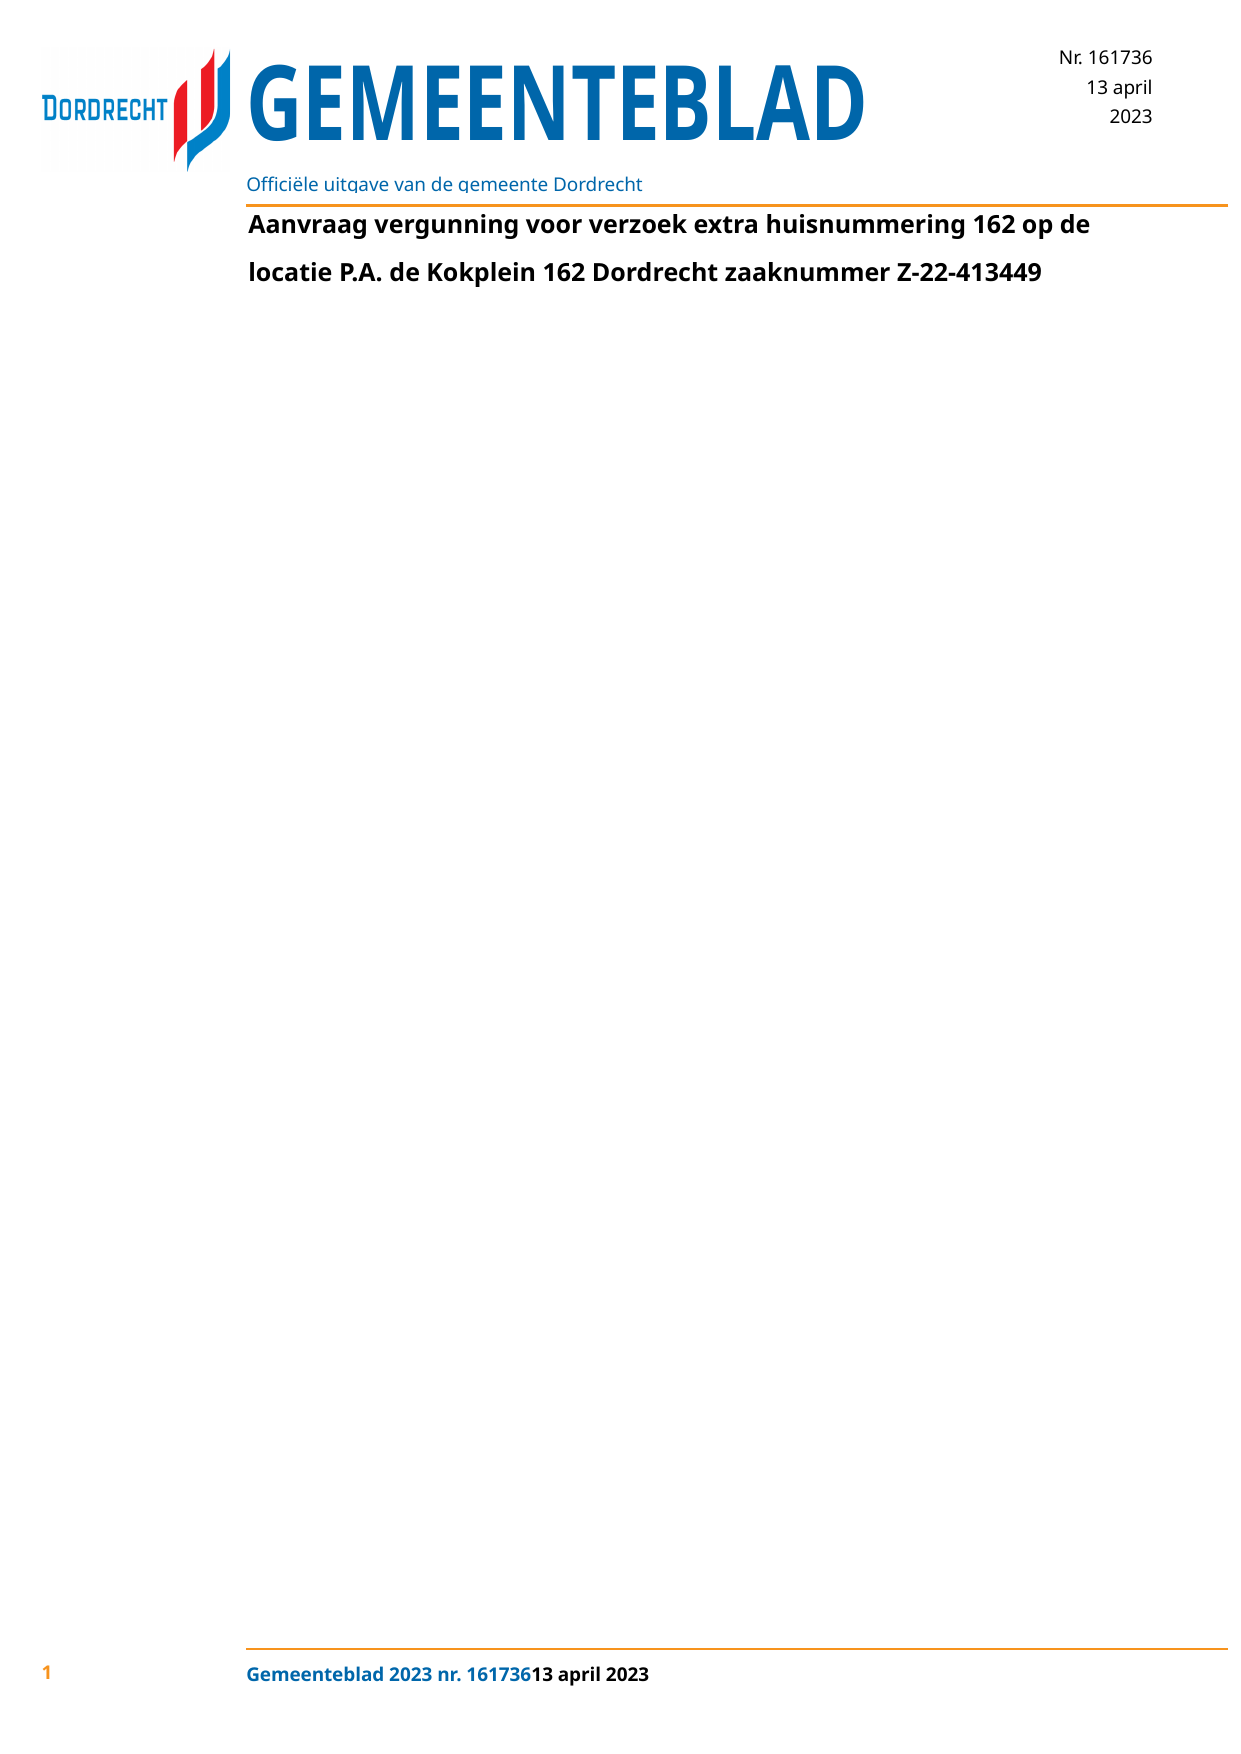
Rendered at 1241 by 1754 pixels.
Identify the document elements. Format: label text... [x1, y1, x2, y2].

text Aanvraag vergunning voor verzoek extra huisnummering 162 op de locatie P.A. de Kokplein 162 Dordrecht zaaknummer Z-22-413449 [248, 207, 1152, 288]
picture [41, 47, 231, 172]
